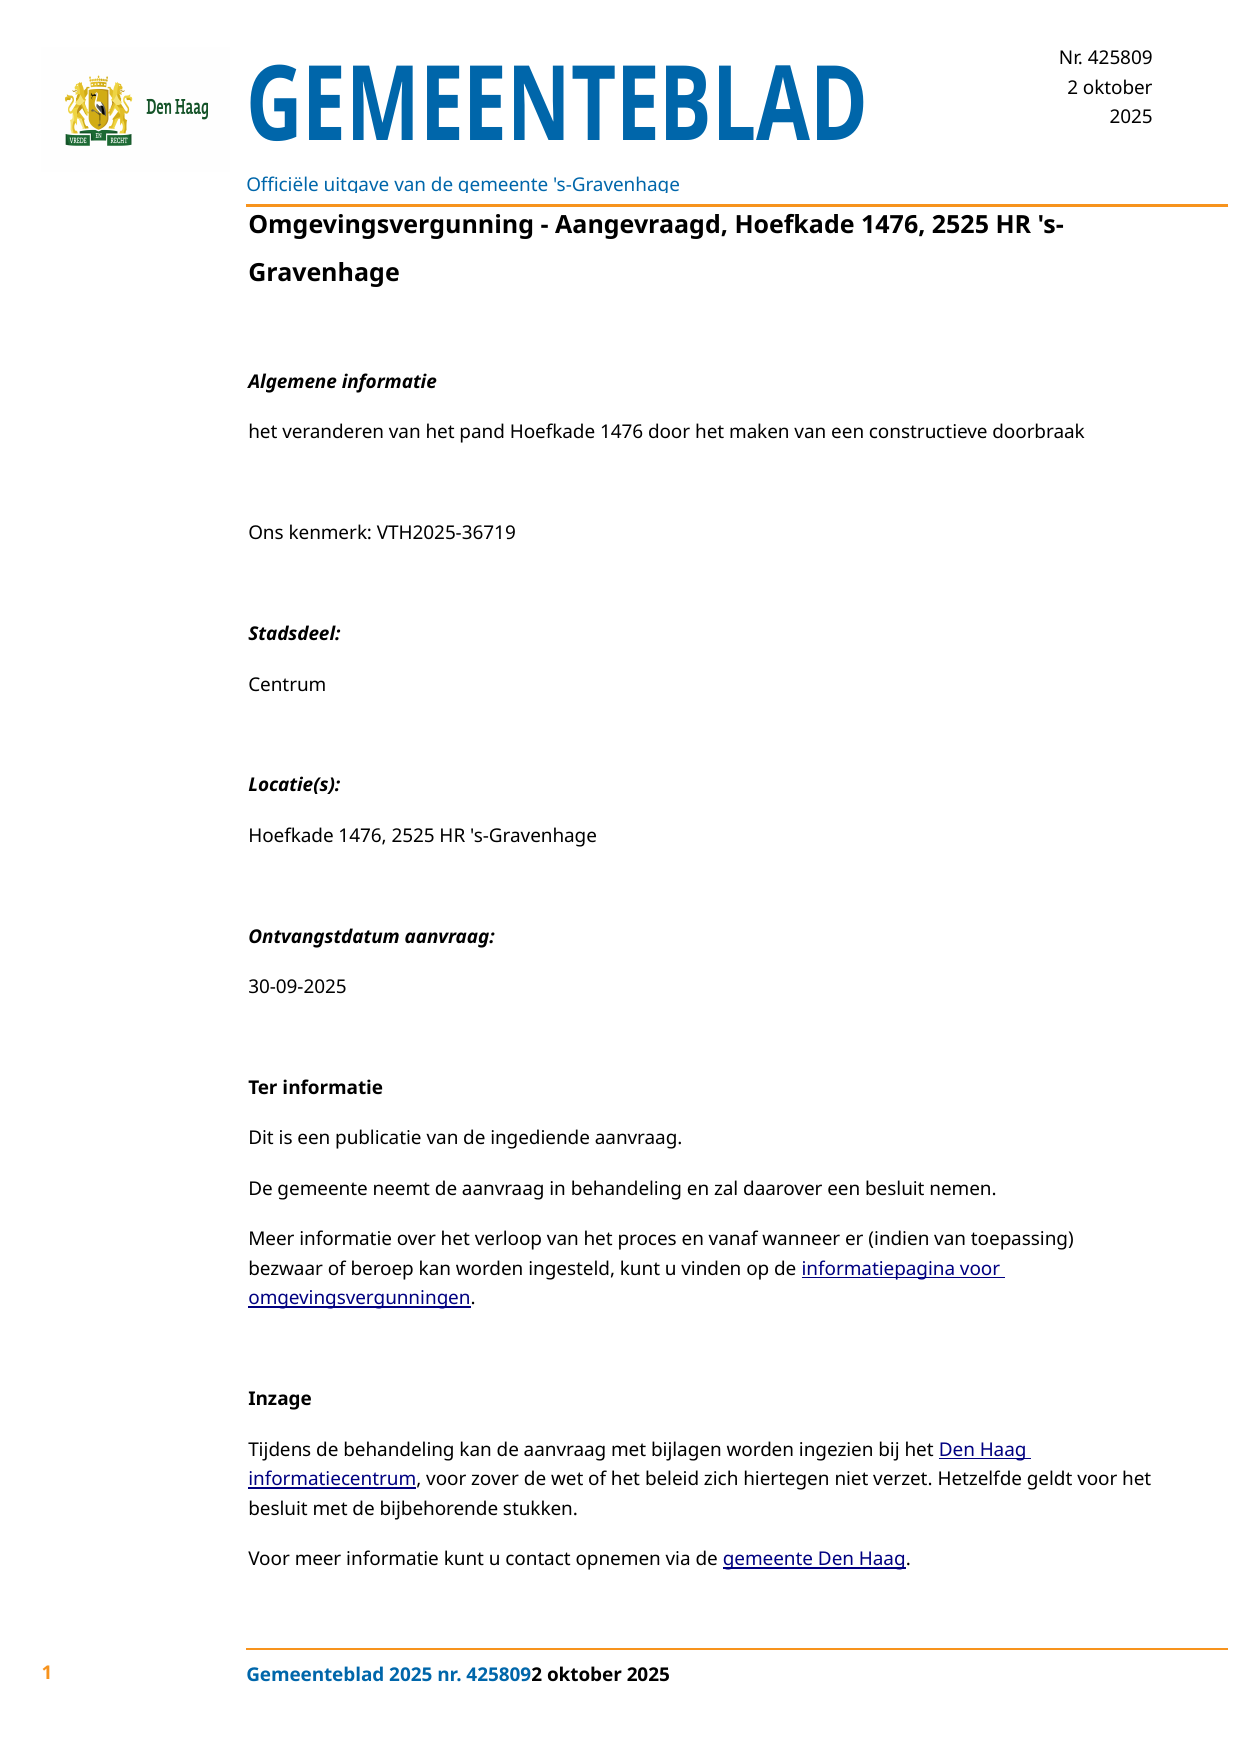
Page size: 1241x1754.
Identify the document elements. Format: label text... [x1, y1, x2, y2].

text Tijdens de behandeling kan de aanvraag met bijlagen worden ingezien bij het Den Haag informatiecentrum, voor zover de wet of het beleid zich hiertegen niet verzet. Hetzelfde geldt voor het besluit met de bijbehorende stukken. [248, 1436, 1152, 1521]
text Ons kenmerk: VTH2025-36719 [248, 519, 1152, 545]
picture [41, 47, 231, 172]
text Algemene informatie [248, 368, 1152, 394]
text het veranderen van het pand Hoefkade 1476 door het maken van een constructieve doorbraak [248, 419, 1152, 444]
text Meer informatie over het verloop van het proces en vanaf wanneer er (indien van toepassing) bezwaar of beroep kan worden ingesteld, kunt u vinden op de informatiepagina voor omgevingsvergunningen. [248, 1225, 1152, 1310]
text Centrum [248, 671, 1152, 697]
text De gemeente neemt de aanvraag in behandeling en zal daarover een besluit nemen. [248, 1175, 1152, 1201]
text Dit is een publicatie van de ingediende aanvraag. [248, 1124, 1152, 1150]
text Omgevingsvergunning - Aangevraagd, Hoefkade 1476, 2525 HR 's-Gravenhage [248, 207, 1152, 288]
text Ter informatie [248, 1074, 1152, 1100]
text Voor meer informatie kunt u contact opnemen via de gemeente Den Haag. [248, 1545, 1152, 1571]
text Locatie(s): [248, 772, 1152, 797]
text Stadsdeel: [248, 620, 1152, 646]
text 30-09-2025 [248, 973, 1152, 999]
text Inzage [248, 1385, 1152, 1411]
text Ontvangstdatum aanvraag: [248, 923, 1152, 949]
text Hoefkade 1476, 2525 HR 's-Gravenhage [248, 822, 1152, 848]
